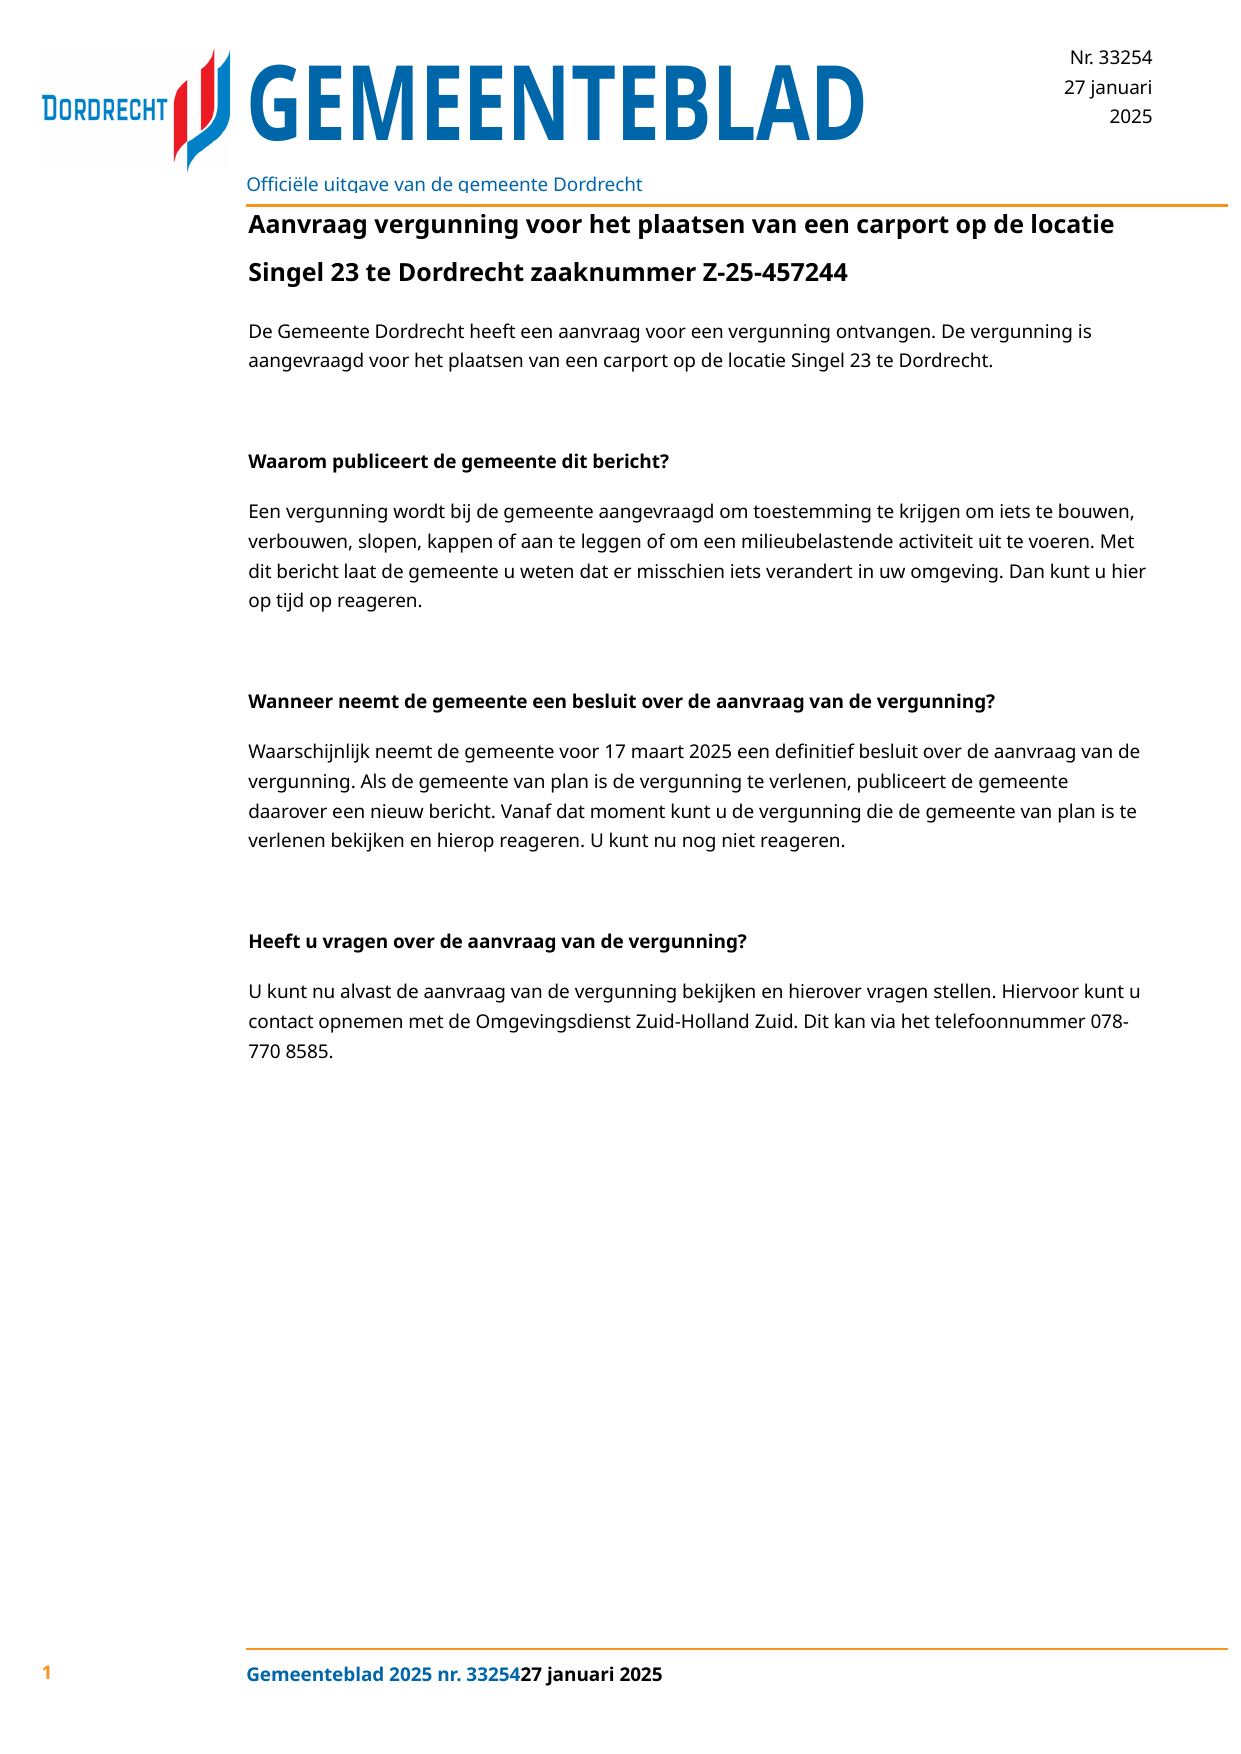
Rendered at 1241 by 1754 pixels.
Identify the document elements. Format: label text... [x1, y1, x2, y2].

text Een vergunning wordt bij de gemeente aangevraagd om toestemming te krijgen om iets te bouwen, verbouwen, slopen, kappen of aan te leggen of om een milieubelastende activiteit uit te voeren. Met dit bericht laat de gemeente u weten dat er misschien iets verandert in uw omgeving. Dan kunt u hier op tijd op reageren. [248, 499, 1152, 613]
text U kunt nu alvast de aanvraag van de vergunning bekijken en hierover vragen stellen. Hiervoor kunt u contact opnemen met de Omgevingsdienst Zuid-Holland Zuid. Dit kan via het telefoonnummer 078-770 8585. [248, 979, 1152, 1064]
text Heeft u vragen over de aanvraag van de vergunning? [248, 928, 1152, 954]
text Waarom publiceert de gemeente dit bericht? [248, 448, 1152, 474]
text De Gemeente Dordrecht heeft een aanvraag voor een vergunning ontvangen. De vergunning is aangevraagd voor het plaatsen van een carport op de locatie Singel 23 te Dordrecht. [248, 318, 1152, 373]
text Wanneer neemt de gemeente een besluit over de aanvraag van de vergunning? [248, 688, 1152, 714]
text Waarschijnlijk neemt de gemeente voor 17 maart 2025 een definitief besluit over de aanvraag van de vergunning. Als de gemeente van plan is de vergunning te verlenen, publiceert de gemeente daarover een nieuw bericht. Vanaf dat moment kunt u de vergunning die de gemeente van plan is te verlenen bekijken en hierop reageren. U kunt nu nog niet reageren. [248, 739, 1152, 853]
text Aanvraag vergunning voor het plaatsen van een carport op de locatie Singel 23 te Dordrecht zaaknummer Z-25-457244 [248, 207, 1152, 288]
picture [41, 47, 231, 172]
